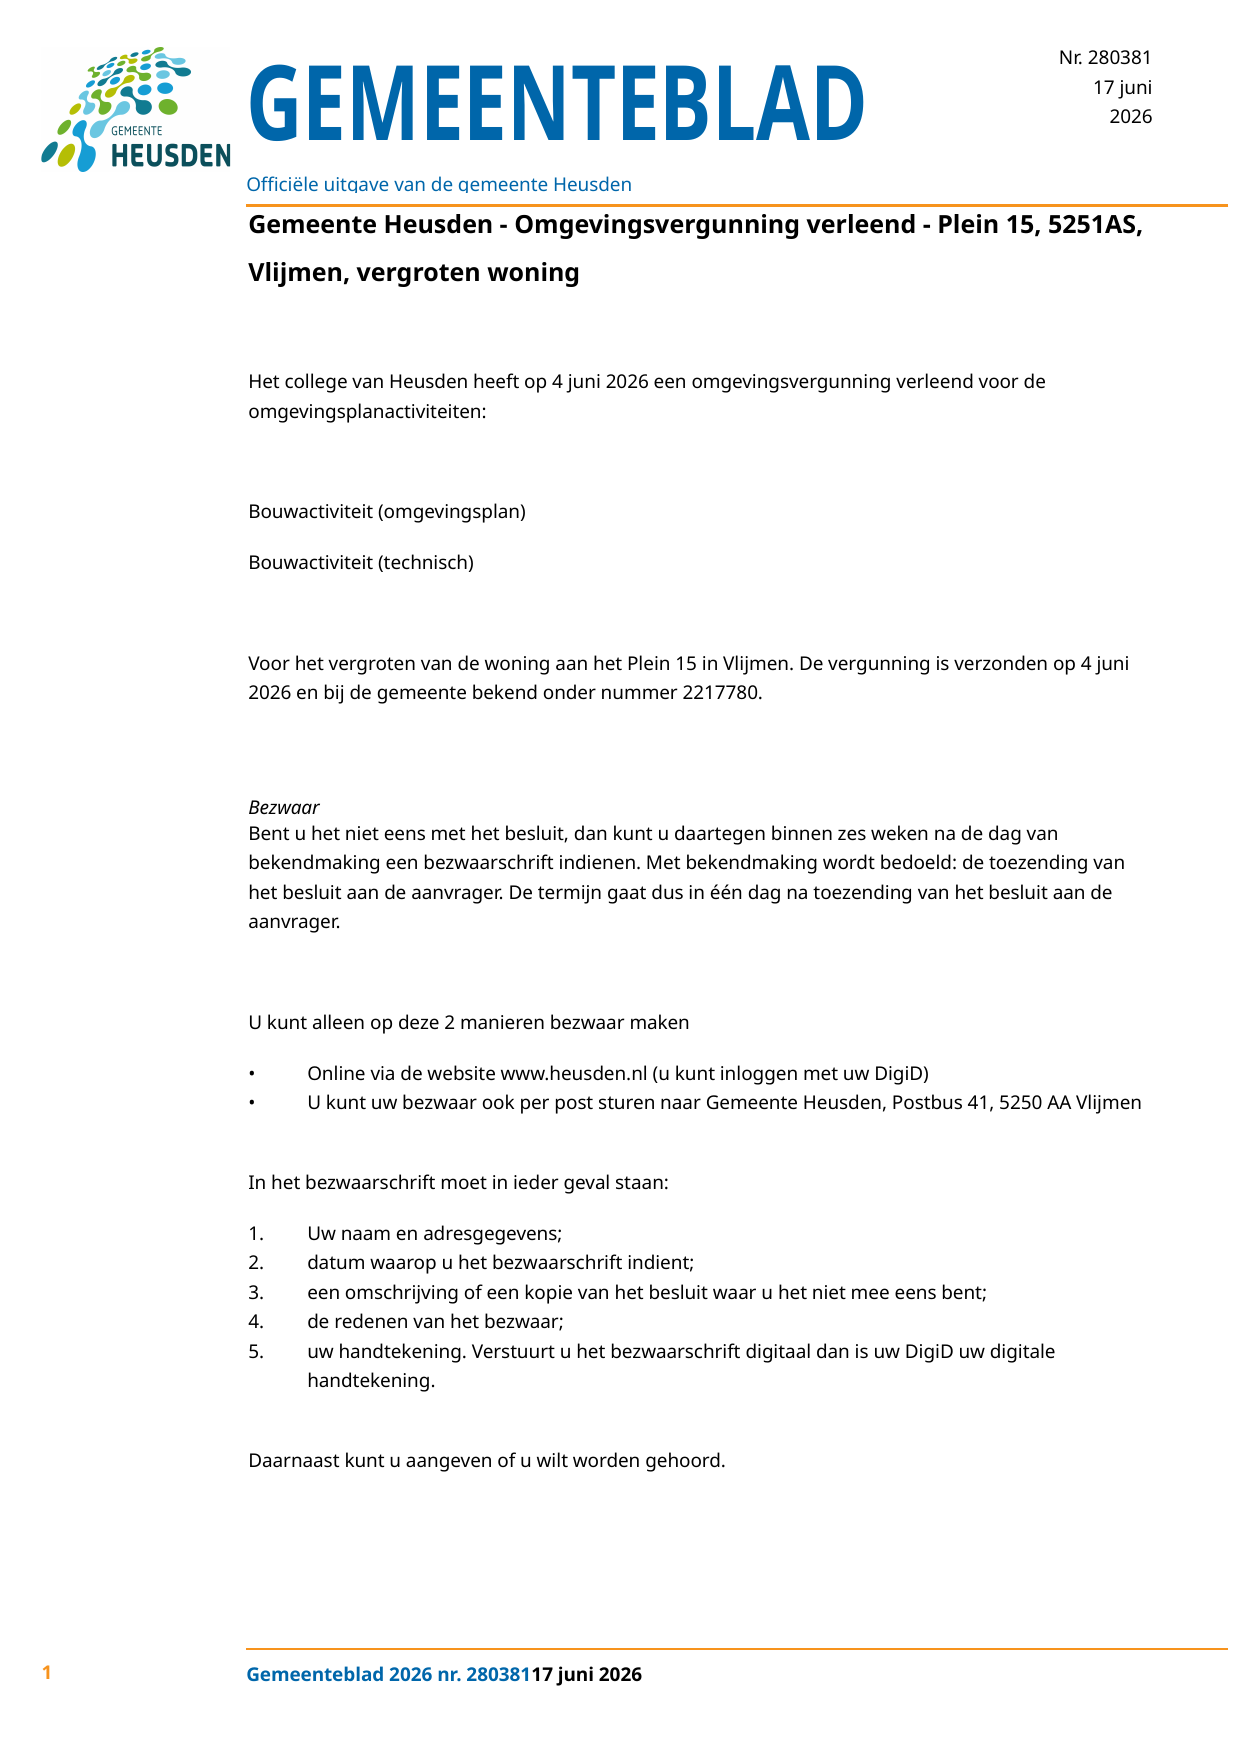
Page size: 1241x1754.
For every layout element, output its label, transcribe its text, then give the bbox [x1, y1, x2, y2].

text In het bezwaarschrift moet in ieder geval staan: [248, 1169, 1152, 1195]
list een omschrijving of een kopie van het besluit waar u het niet mee eens bent; [248, 1279, 1152, 1304]
text Bezwaar [248, 794, 1152, 820]
text Bouwactiviteit (technisch) [248, 549, 1152, 575]
text Bouwactiviteit (omgevingsplan) [248, 499, 1152, 524]
list Uw naam en adresgegevens; [248, 1220, 1152, 1245]
picture [41, 47, 231, 172]
text Het college van Heusden heeft op 4 juni 2026 een omgevingsvergunning verleend voor de omgevingsplanactiviteiten: [248, 368, 1152, 424]
text Gemeente Heusden - Omgevingsvergunning verleend - Plein 15, 5251AS, Vlijmen, vergroten woning [248, 207, 1152, 288]
text Daarnaast kunt u aangeven of u wilt worden gehoord. [248, 1448, 1152, 1473]
list Online via de website www.heusden.nl (u kunt inloggen met uw DigiD) [248, 1060, 1152, 1085]
list uw handtekening. Verstuurt u het bezwaarschrift digitaal dan is uw DigiD uw digitale handtekening. [248, 1338, 1152, 1393]
list de redenen van het bezwaar; [248, 1308, 1152, 1334]
text Bent u het niet eens met het besluit, dan kunt u daartegen binnen zes weken na de dag van bekendmaking een bezwaarschrift indienen. Met bekendmaking wordt bedoeld: de toezending van het besluit aan de aanvrager. De termijn gaat dus in één dag na toezending van het besluit aan de aanvrager. [248, 820, 1152, 934]
text U kunt alleen op deze 2 manieren bezwaar maken [248, 1009, 1152, 1035]
text Voor het vergroten van de woning aan het Plein 15 in Vlijmen. De vergunning is verzonden op 4 juni 2026 en bij de gemeente bekend onder nummer 2217780. [248, 650, 1152, 705]
list U kunt uw bezwaar ook per post sturen naar Gemeente Heusden, Postbus 41, 5250 AA Vlijmen [248, 1089, 1152, 1115]
list datum waarop u het bezwaarschrift indient; [248, 1249, 1152, 1275]
